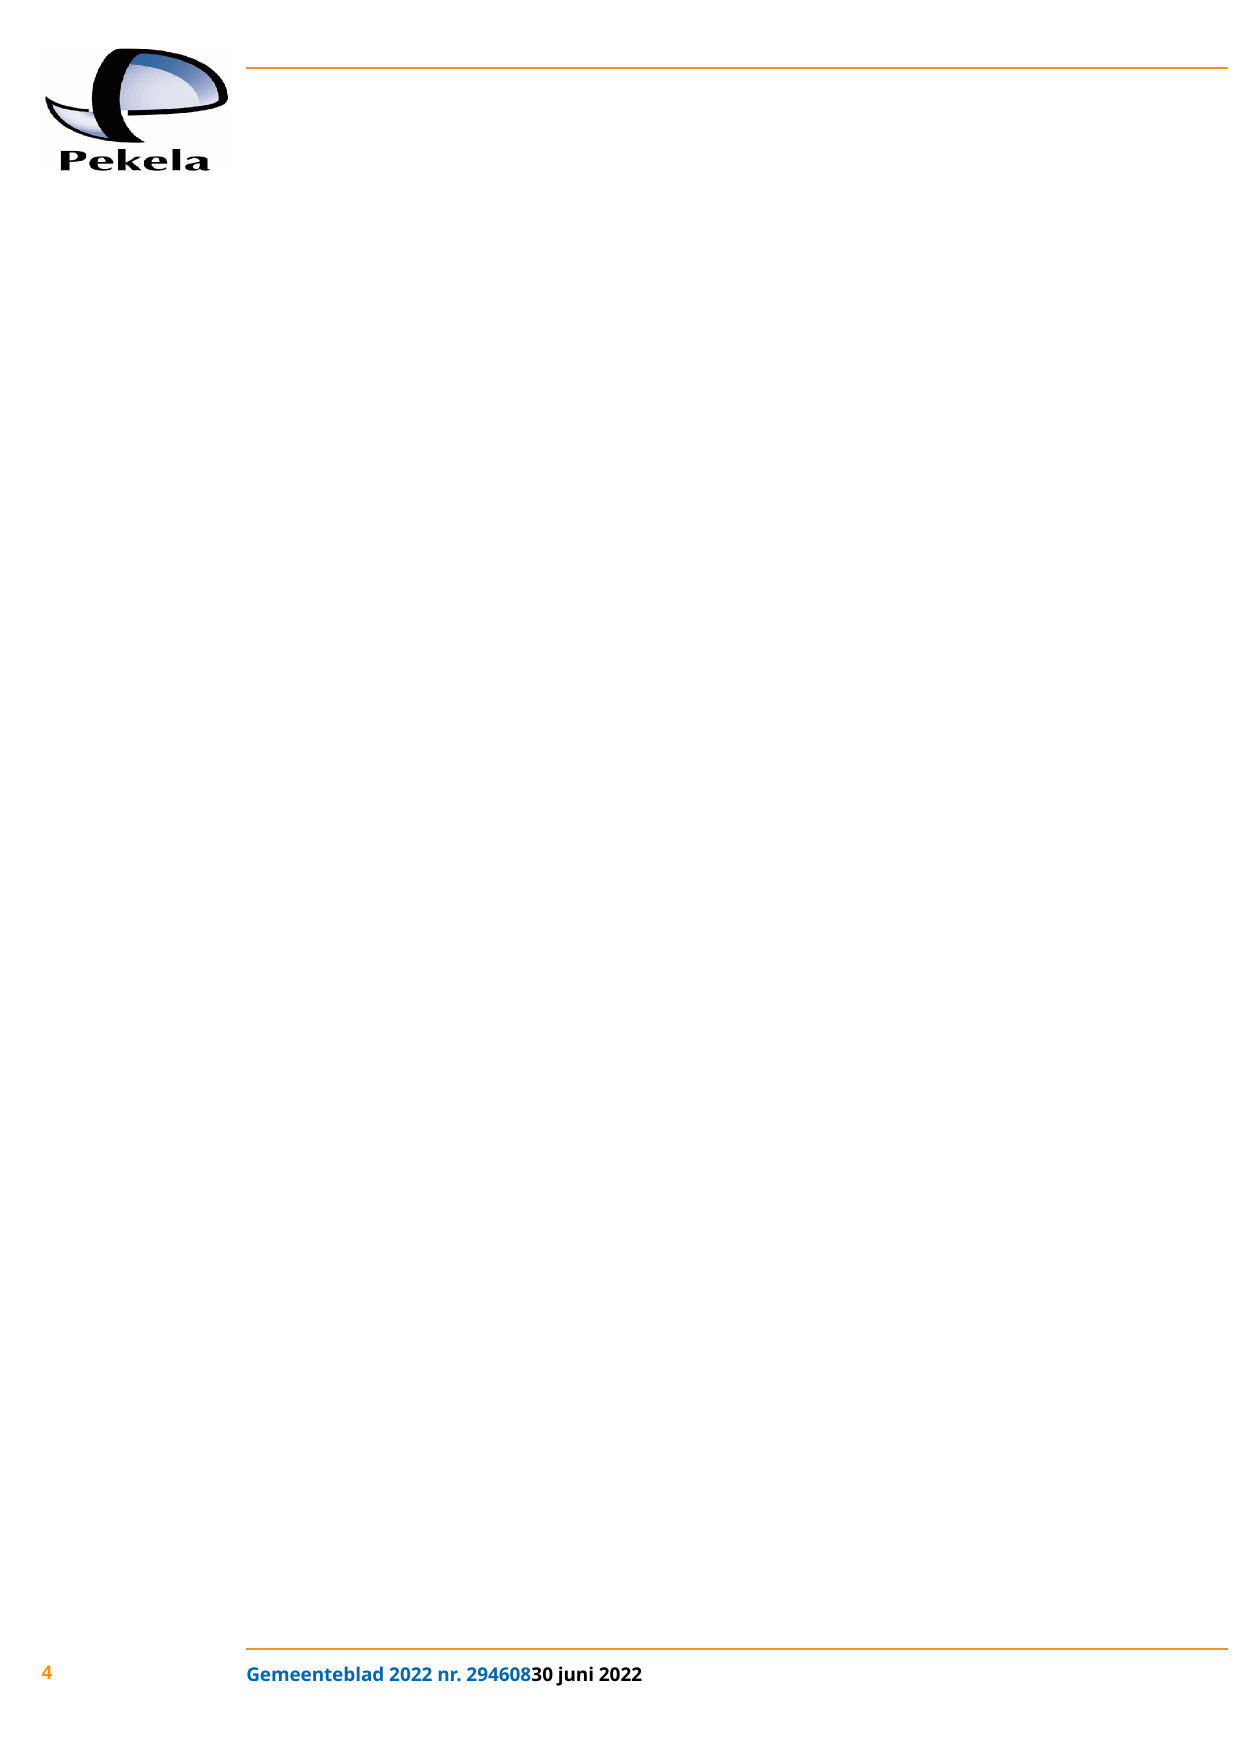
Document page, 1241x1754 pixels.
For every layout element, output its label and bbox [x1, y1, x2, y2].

picture [41, 47, 231, 172]
